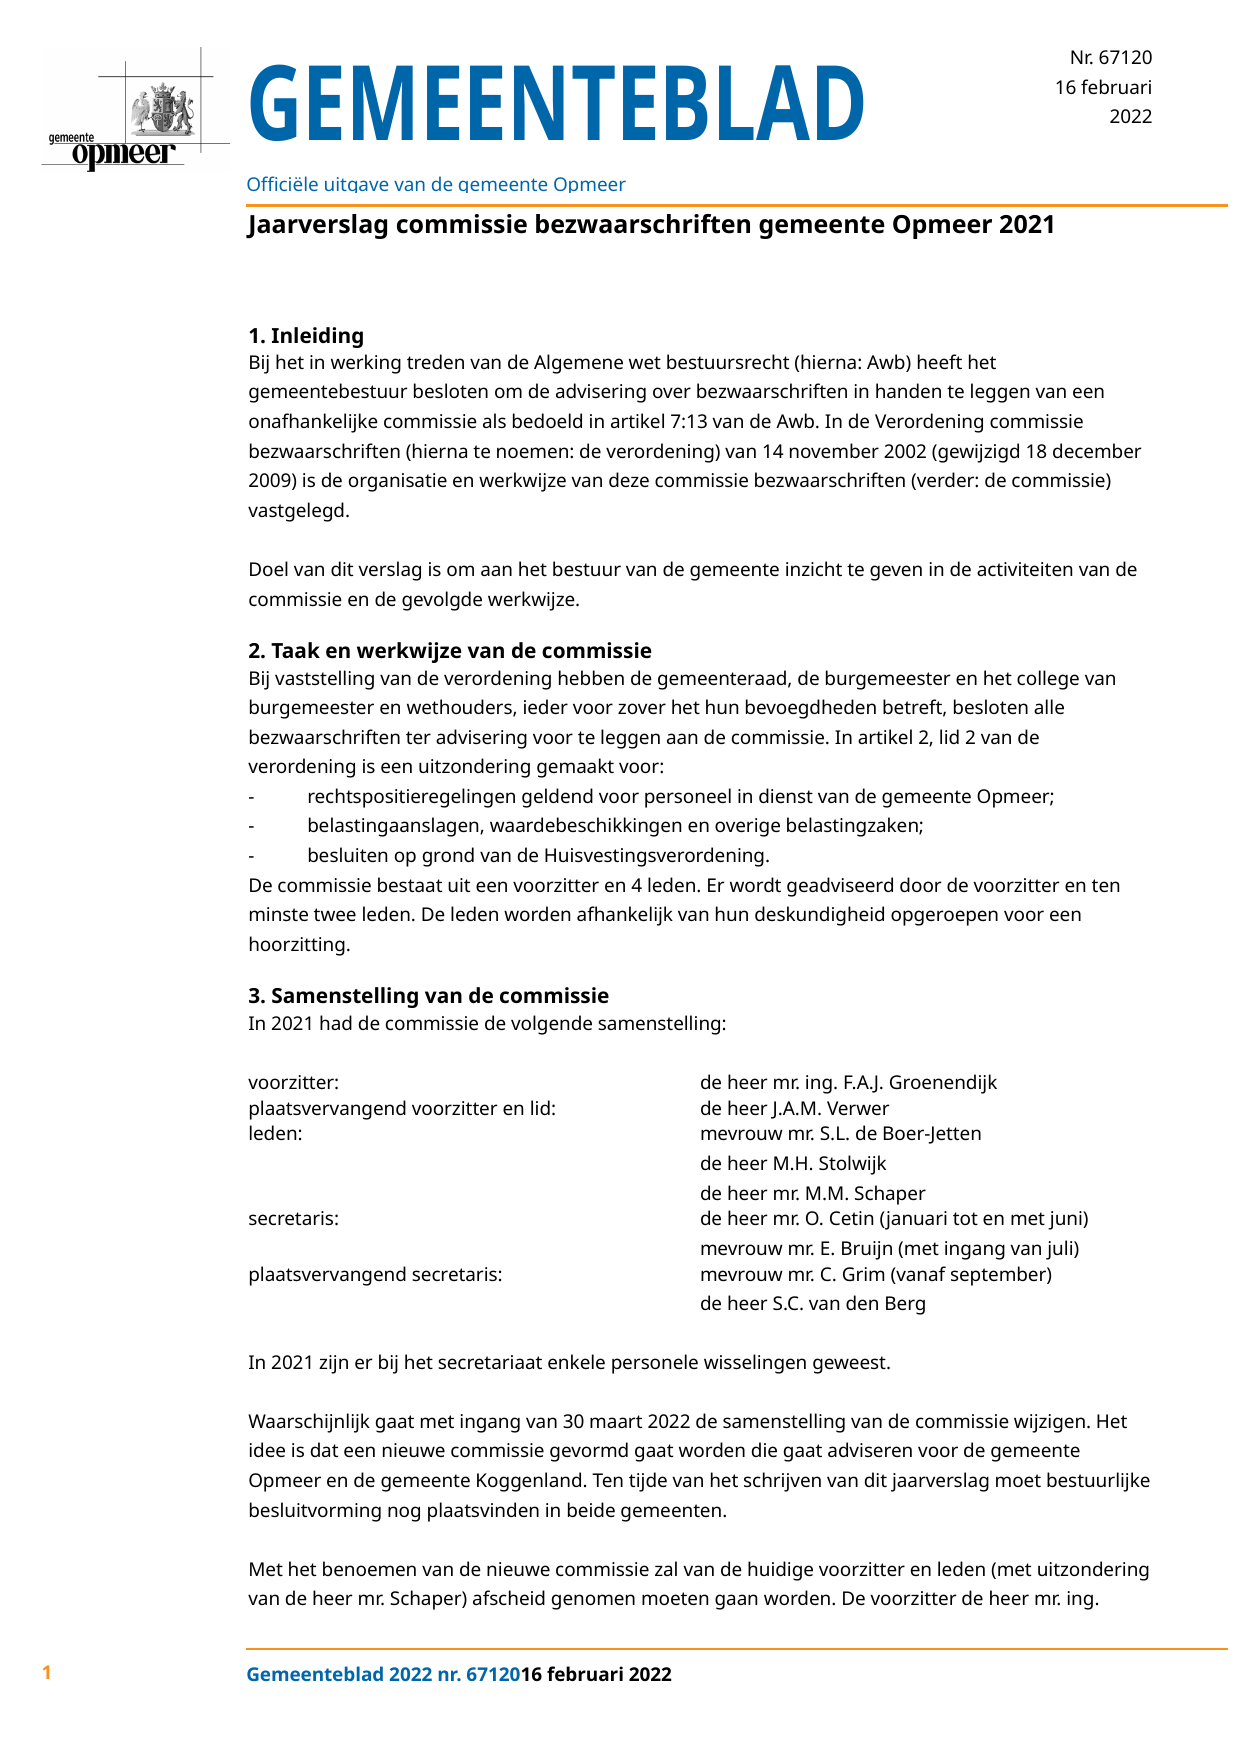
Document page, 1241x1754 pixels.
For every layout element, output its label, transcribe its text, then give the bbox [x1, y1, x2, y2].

text Met het benoemen van de nieuwe commissie zal van de huidige voorzitter en leden (met uitzondering van de heer mr. Schaper) afscheid genomen moeten gaan worden. De voorzitter de heer mr. ing. [248, 1556, 1152, 1611]
text In 2021 zijn er bij het secretariaat enkele personele wisselingen geweest. [248, 1349, 1152, 1374]
text De commissie bestaat uit een voorzitter en 4 leden. Er wordt geadviseerd door de voorzitter en ten minste twee leden. De leden worden afhankelijk van hun deskundigheid opgeroepen voor een hoorzitting. [248, 872, 1152, 957]
text Bij het in werking treden van de Algemene wet bestuursrecht (hierna: Awb) heeft het gemeentebestuur besloten om de advisering over bezwaarschriften in handen te leggen van een onafhankelijke commissie als bedoeld in artikel 7:13 van de Awb. In de Verordening commissie bezwaarschriften (hierna te noemen: de verordening) van 14 november 2002 (gewijzigd 18 december 2009) is de organisatie en werkwijze van deze commissie bezwaarschriften (verder: de commissie) vastgelegd. [248, 349, 1152, 523]
picture [41, 47, 231, 172]
text Waarschijnlijk gaat met ingang van 30 maart 2022 de samenstelling van de commissie wijzigen. Het idee is dat een nieuwe commissie gevormd gaat worden die gaat adviseren voor de gemeente Opmeer en de gemeente Koggenland. Ten tijde van het schrijven van dit jaarverslag moet bestuurlijke besluitvorming nog plaatsvinden in beide gemeenten. [248, 1408, 1152, 1522]
table_cell mevrouw mr. C. Grim (vanaf september) de heer S.C. van den Berg [700, 1261, 1152, 1316]
table_header voorzitter: [248, 1069, 700, 1095]
table_cell plaatsvervangend voorzitter en lid: [248, 1095, 700, 1121]
table_cell plaatsvervangend secretaris: [248, 1261, 700, 1316]
text 1. Inleiding [248, 321, 1152, 349]
text In 2021 had de commissie de volgende samenstelling: [248, 1010, 1152, 1036]
text Jaarverslag commissie bezwaarschriften gemeente Opmeer 2021 [248, 207, 1152, 241]
list belastingaanslagen, waardebeschikkingen en overige belastingzaken; [248, 813, 1152, 838]
table_cell de heer mr. O. Cetin (januari tot en met juni) mevrouw mr. E. Bruijn (met ingang van juli) [700, 1205, 1152, 1261]
list rechtspositieregelingen geldend voor personeel in dienst van de gemeente Opmeer; [248, 783, 1152, 809]
list besluiten op grond van de Huisvestingsverordening. [248, 842, 1152, 868]
table_cell mevrouw mr. S.L. de Boer-Jetten de heer M.H. Stolwijk de heer mr. M.M. Schaper [700, 1121, 1152, 1205]
text Doel van dit verslag is om aan het bestuur van de gemeente inzicht te geven in de activiteiten van de commissie en de gevolgde werkwijze. [248, 556, 1152, 612]
text 3. Samenstelling van de commissie [248, 981, 1152, 1010]
text Bij vaststelling van de verordening hebben de gemeenteraad, de burgemeester en het college van burgemeester en wethouders, ieder voor zover het hun bevoegdheden betreft, besloten alle bezwaarschriften ter advisering voor te leggen aan de commissie. In artikel 2, lid 2 van de verordening is een uitzondering gemaakt voor: [248, 665, 1152, 779]
table_header de heer mr. ing. F.A.J. Groenendijk [700, 1069, 1152, 1095]
text 2. Taak en werkwijze van de commissie [248, 636, 1152, 665]
table_cell de heer J.A.M. Verwer [700, 1095, 1152, 1121]
table_cell secretaris: [248, 1205, 700, 1261]
table_cell leden: [248, 1121, 700, 1205]
